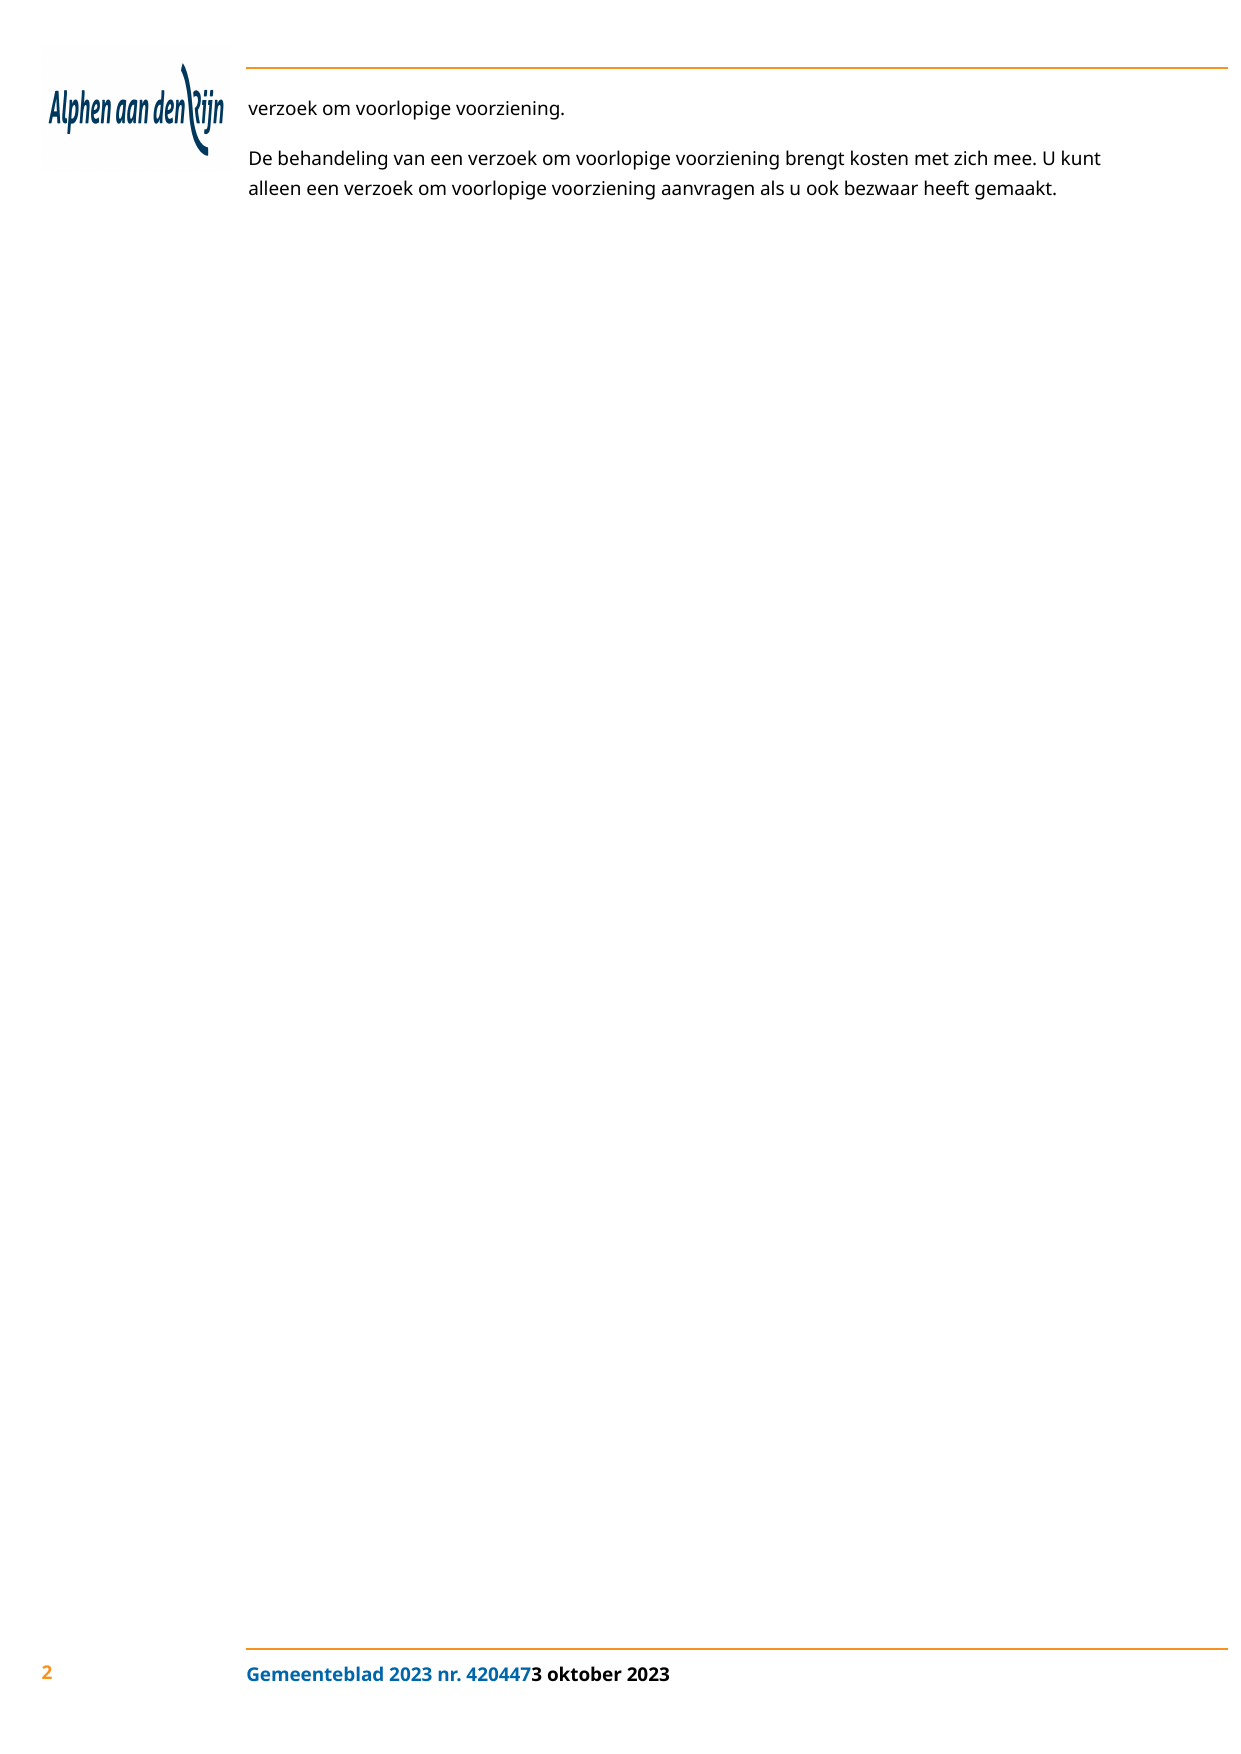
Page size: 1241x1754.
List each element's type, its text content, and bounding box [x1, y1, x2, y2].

text verzoek om voorlopige voorziening. [248, 95, 1152, 121]
picture [41, 47, 231, 172]
text De behandeling van een verzoek om voorlopige voorziening brengt kosten met zich mee. U kunt alleen een verzoek om voorlopige voorziening aanvragen als u ook bezwaar heeft gemaakt. [248, 145, 1152, 201]
